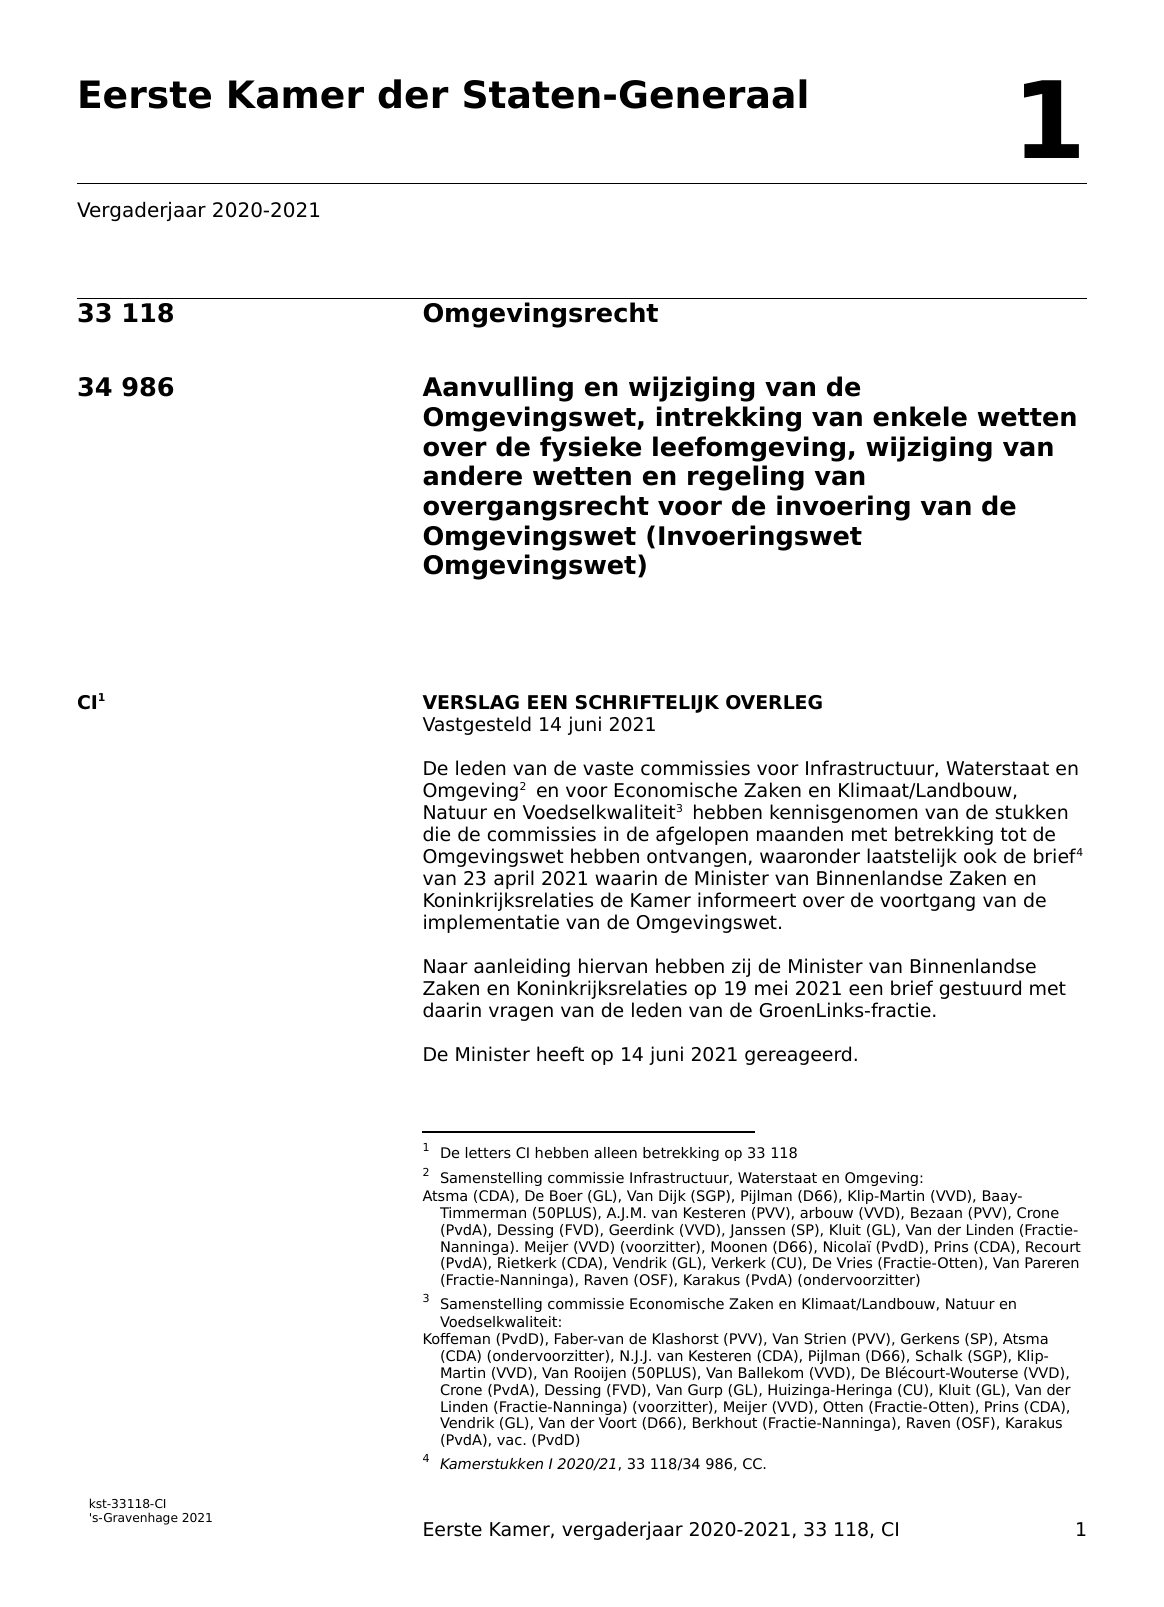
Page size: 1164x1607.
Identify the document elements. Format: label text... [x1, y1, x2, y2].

table_header 1 [886, 59, 1087, 183]
subtitle 33 118 Omgevingsrecht [77, 299, 1087, 329]
text Koffeman (PvdD), Faber-van de Klashorst (PVV), Van Strien (PVV), Gerkens (SP), Atsma (CDA) (ondervoorzitter), N.J.J. van Kesteren (CDA), Pijlman (D66), Schalk (SGP), Klip-Martin (VVD), Van Rooijen (50PLUS), Van Ballekom (VVD), De Blécourt-Wouterse (VVD), Crone (PvdA), Dessing (FVD), Van Gurp (GL), Huizinga-Heringa (CU), Kluit (GL), Van der Linden (Fractie-Nanninga) (voorzitter), Meijer (VVD), Otten (Fractie-Otten), Prins (CDA), Vendrik (GL), Van der Voort (D66), Berkhout (Fractie-Nanninga), Raven (OSF), Karakus (PvdA), vac. (PvdD) [422, 1331, 1087, 1449]
subtitle CI VERSLAG EEN SCHRIFTELIJK OVERLEG [77, 692, 1087, 714]
text De letters CI hebben alleen betrekking op 33 118 [422, 1141, 1087, 1163]
text De Minister heeft op 14 juni 2021 gereageerd. [422, 1044, 1087, 1066]
text Naar aanleiding hiervan hebben zij de Minister van Binnenlandse Zaken en Koninkrijksrelaties op 19 mei 2021 een brief gestuurd met daarin vragen van de leden van de GroenLinks-fractie. [422, 956, 1087, 1022]
text De leden van de vaste commissies voor Infrastructuur, Waterstaat en Omgeving en voor Economische Zaken en Klimaat/Landbouw, Natuur en Voedselkwaliteit hebben kennisgenomen van de stukken die de commissies in de afgelopen maanden met betrekking tot de Omgevingswet hebben ontvangen, waaronder laatstelijk ook de brief van 23 april 2021 waarin de Minister van Binnenlandse Zaken en Koninkrijksrelaties de Kamer informeert over de voortgang van de implementatie van de Omgevingswet. [422, 758, 1087, 934]
table_header Eerste Kamer der Staten-Generaal [77, 59, 886, 183]
text Samenstelling commissie Infrastructuur, Waterstaat en Omgeving: [422, 1166, 1087, 1188]
text Atsma (CDA), De Boer (GL), Van Dijk (SGP), Pijlman (D66), Klip-Martin (VVD), Baay-Timmerman (50PLUS), A.J.M. van Kesteren (PVV), arbouw (VVD), Bezaan (PVV), Crone (PvdA), Dessing (FVD), Geerdink (VVD), Janssen (SP), Kluit (GL), Van der Linden (Fractie-Nanninga). Meijer (VVD) (voorzitter), Moonen (D66), Nicolaï (PvdD), Prins (CDA), Recourt (PvdA), Rietkerk (CDA), Vendrik (GL), Verkerk (CU), De Vries (Fractie-Otten), Van Pareren (Fractie-Nanninga), Raven (OSF), Karakus (PvdA) (ondervoorzitter) [422, 1188, 1087, 1289]
text Vastgesteld 14 juni 2021 [422, 714, 1087, 736]
text Kamerstukken I 2020/21, 33 118/34 986, CC. [422, 1452, 1087, 1474]
subtitle 34 986 Aanvulling en wijziging van de Omgevingswet, intrekking van enkele wetten over de fysieke leefomgeving, wijziging van andere wetten en regeling van overgangsrecht voor de invoering van de Omgevingswet (Invoeringswet Omgevingswet) [77, 373, 1087, 581]
table_cell Vergaderjaar 2020-2021 [77, 184, 1087, 298]
text 's-Gravenhage 2021 [88, 1511, 323, 1525]
text kst-33118-CI [88, 1497, 323, 1511]
text Samenstelling commissie Economische Zaken en Klimaat/Landbouw, Natuur en Voedselkwaliteit: [422, 1292, 1087, 1331]
